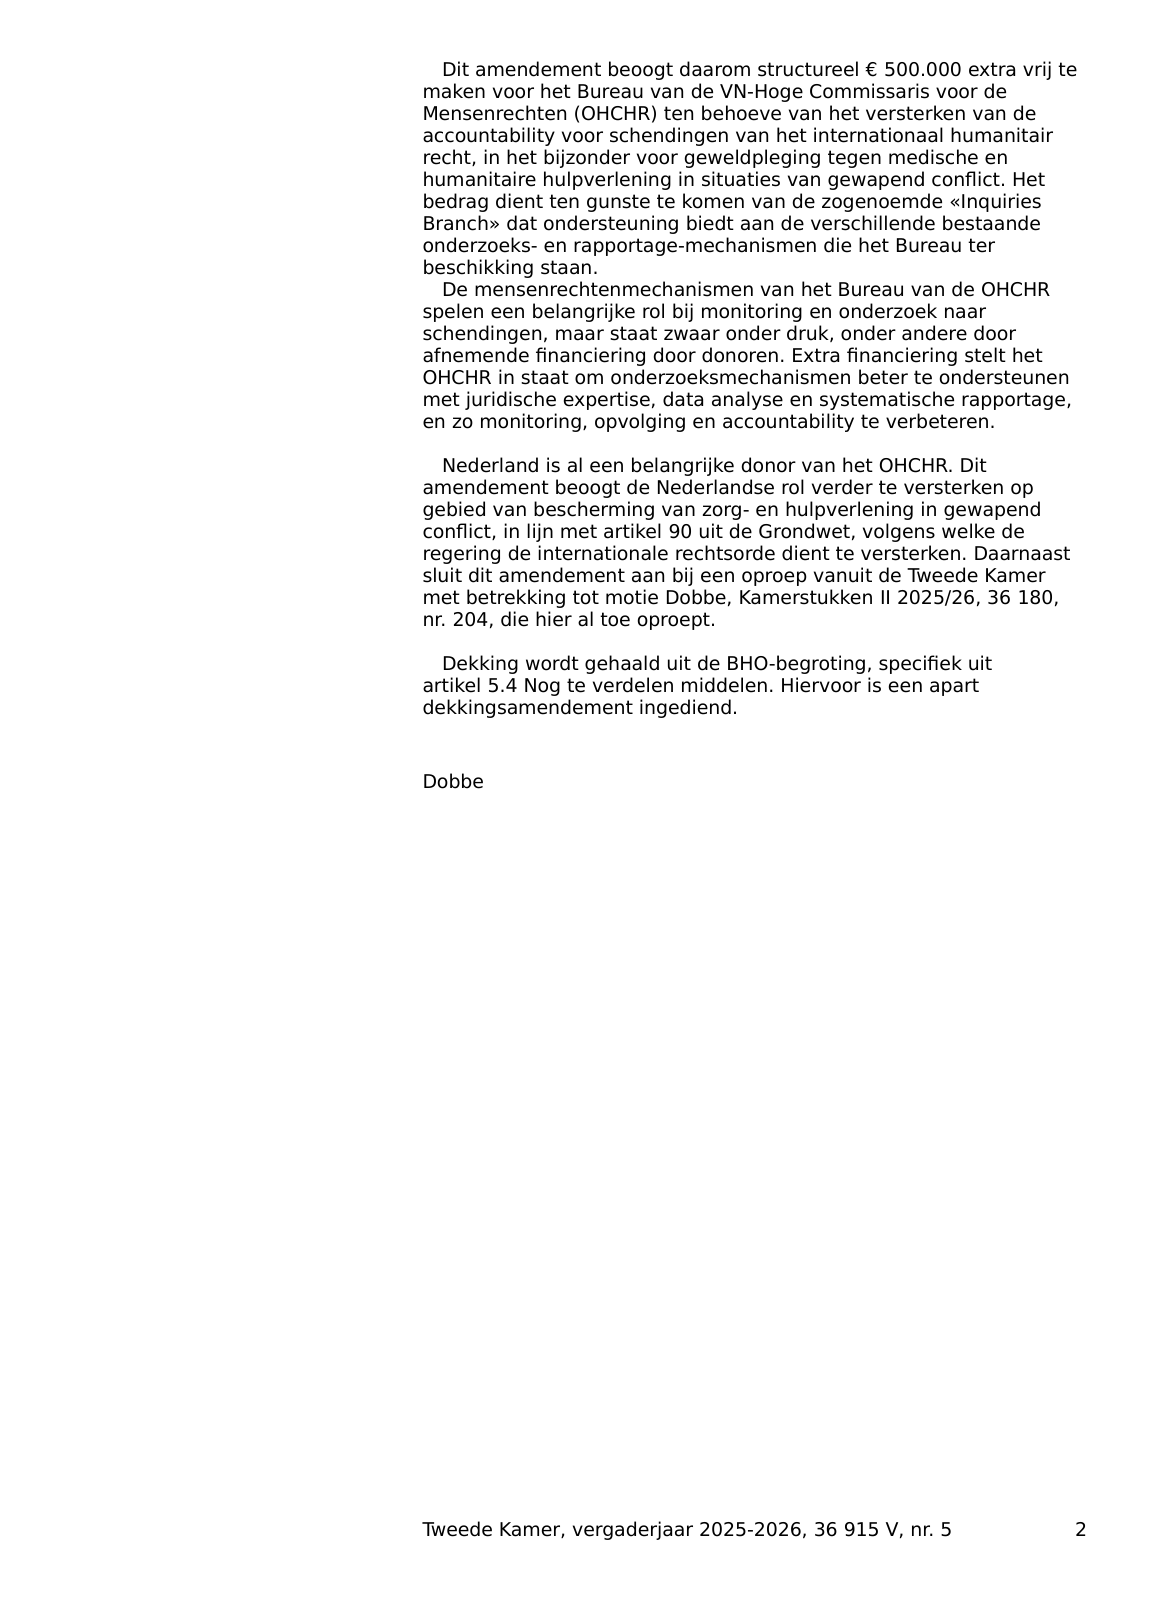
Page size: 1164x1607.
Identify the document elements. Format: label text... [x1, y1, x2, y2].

text Dit amendement beoogt daarom structureel € 500.000 extra vrij te maken voor het Bureau van de VN-Hoge Commissaris voor de Mensenrechten (OHCHR) ten behoeve van het versterken van de accountability voor schendingen van het internationaal humanitair recht, in het bijzonder voor geweldpleging tegen medische en humanitaire hulpverlening in situaties van gewapend conflict. Het bedrag dient ten gunste te komen van de zogenoemde «Inquiries Branch» dat ondersteuning biedt aan de verschillende bestaande onderzoeks- en rapportage-mechanismen die het Bureau ter beschikking staan. [422, 59, 1087, 279]
text De mensenrechtenmechanismen van het Bureau van de OHCHR spelen een belangrijke rol bij monitoring en onderzoek naar schendingen, maar staat zwaar onder druk, onder andere door afnemende financiering door donoren. Extra financiering stelt het OHCHR in staat om onderzoeksmechanismen beter te ondersteunen met juridische expertise, data analyse en systematische rapportage, en zo monitoring, opvolging en accountability te verbeteren. [422, 279, 1087, 433]
text Dobbe [422, 749, 1087, 793]
text Dekking wordt gehaald uit de BHO-begroting, specifiek uit artikel 5.4 Nog te verdelen middelen. Hiervoor is een apart dekkingsamendement ingediend. [422, 653, 1087, 719]
text Nederland is al een belangrijke donor van het OHCHR. Dit amendement beoogt de Nederlandse rol verder te versterken op gebied van bescherming van zorg- en hulpverlening in gewapend conflict, in lijn met artikel 90 uit de Grondwet, volgens welke de regering de internationale rechtsorde dient te versterken. Daarnaast sluit dit amendement aan bij een oproep vanuit de Tweede Kamer met betrekking tot motie Dobbe, Kamerstukken II 2025/26, 36 180, nr. 204, die hier al toe oproept. [422, 455, 1087, 631]
